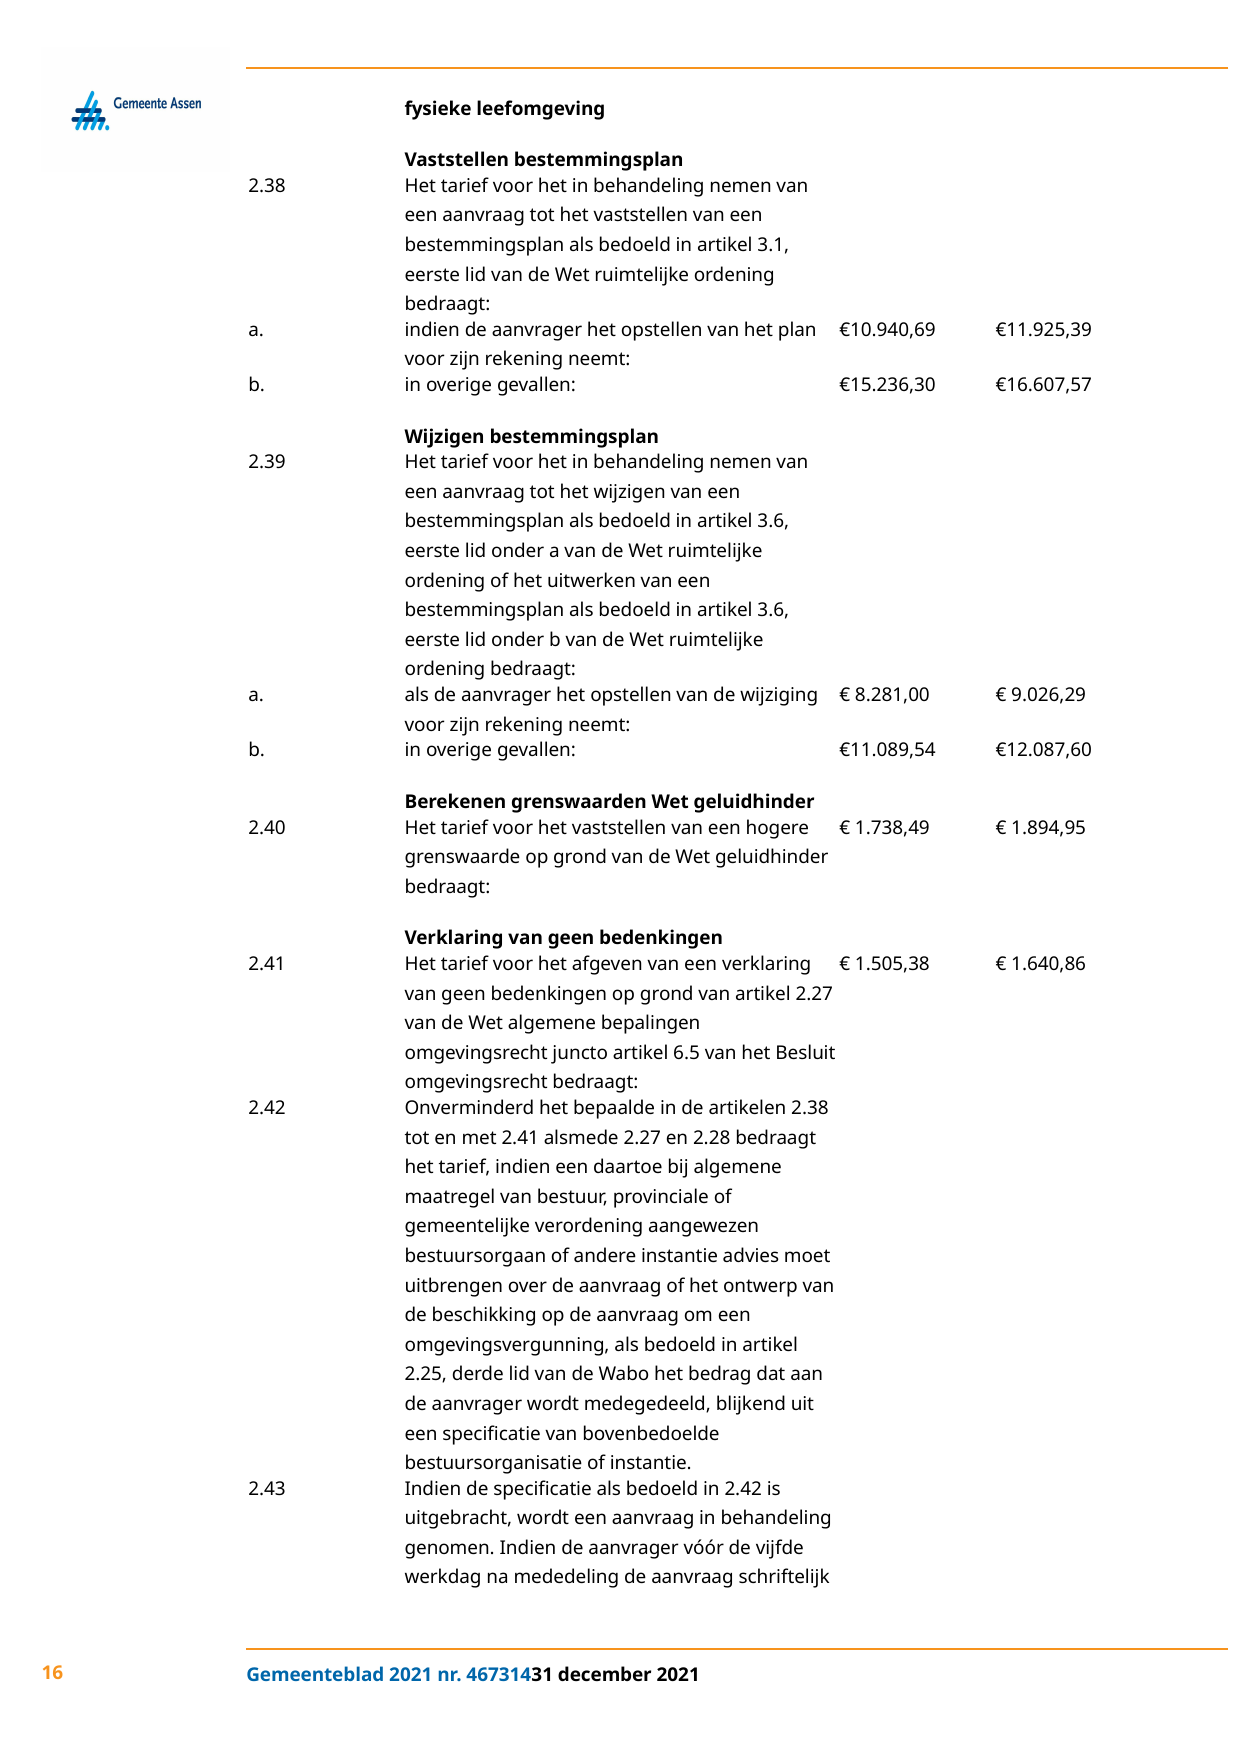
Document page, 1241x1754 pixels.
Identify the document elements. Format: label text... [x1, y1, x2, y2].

table_cell 2.41 [248, 950, 404, 1094]
table_cell [995, 95, 1152, 121]
table_cell €11.925,39 [995, 316, 1152, 371]
table_cell Het tarief voor het in behandeling nemen van een aanvraag tot het wijzigen van een bestemmingsplan als bedoeld in artikel 3.6, eerste lid onder a van de Wet ruimtelijke ordening of het uitwerken van een bestemmingsplan als bedoeld in artikel 3.6, eerste lid onder b van de Wet ruimtelijke ordening bedraagt: [404, 449, 839, 681]
table_cell Het tarief voor het vaststellen van een hogere grenswaarde op grond van de Wet geluidhinder bedraagt: [404, 814, 839, 899]
table_cell a. [248, 316, 404, 371]
table_cell 2.38 [248, 172, 404, 316]
table_cell [995, 423, 1152, 448]
table_cell Verklaring van geen bedenkingen [404, 925, 839, 950]
table_cell € 1.640,86 [995, 950, 1152, 1094]
table_cell [839, 397, 995, 423]
table_cell [995, 763, 1152, 788]
table_cell [248, 899, 404, 924]
table_cell [839, 1475, 995, 1589]
table_cell [995, 397, 1152, 423]
table_cell 2.42 [248, 1094, 404, 1475]
table_cell [995, 788, 1152, 814]
table_cell b. [248, 737, 404, 762]
table_cell [248, 146, 404, 172]
table_cell 2.40 [248, 814, 404, 899]
table_cell [839, 423, 995, 448]
table_cell [248, 397, 404, 423]
table_cell Het tarief voor het in behandeling nemen van een aanvraag tot het vaststellen van een bestemmingsplan als bedoeld in artikel 3.1, eerste lid van de Wet ruimtelijke ordening bedraagt: [404, 172, 839, 316]
table_cell [995, 146, 1152, 172]
table_cell [248, 121, 404, 146]
table_cell 2.43 [248, 1475, 404, 1589]
picture [41, 47, 231, 172]
table_cell [995, 121, 1152, 146]
table_cell [248, 925, 404, 950]
table_cell fysieke leefomgeving [404, 95, 839, 121]
table_cell €12.087,60 [995, 737, 1152, 762]
table_cell [248, 423, 404, 448]
table_cell [839, 788, 995, 814]
table_cell Onverminderd het bepaalde in de artikelen 2.38 tot en met 2.41 alsmede 2.27 en 2.28 bedraagt het tarief, indien een daartoe bij algemene maatregel van bestuur, provinciale of gemeentelijke verordening aangewezen bestuursorgaan of andere instantie advies moet uitbrengen over de aanvraag of het ontwerp van de beschikking op de aanvraag om een omgevingsvergunning, als bedoeld in artikel 2.25, derde lid van de Wabo het bedrag dat aan de aanvrager wordt medegedeeld, blijkend uit een specificatie van bovenbedoelde bestuursorganisatie of instantie. [404, 1094, 839, 1475]
table_cell als de aanvrager het opstellen van de wijziging voor zijn rekening neemt: [404, 681, 839, 737]
table_cell €10.940,69 [839, 316, 995, 371]
table_cell indien de aanvrager het opstellen van het plan voor zijn rekening neemt: [404, 316, 839, 371]
table_cell [995, 1094, 1152, 1475]
table_cell [839, 146, 995, 172]
table_cell € 1.894,95 [995, 814, 1152, 899]
table_cell [995, 449, 1152, 681]
table_cell [248, 788, 404, 814]
table_cell [839, 925, 995, 950]
table_cell [839, 121, 995, 146]
table_cell [404, 121, 839, 146]
table_cell [839, 95, 995, 121]
table_cell [404, 899, 839, 924]
table_cell [839, 763, 995, 788]
table_cell [248, 95, 404, 121]
table_cell [248, 763, 404, 788]
table_cell Het tarief voor het afgeven van een verklaring van geen bedenkingen op grond van artikel 2.27 van de Wet algemene bepalingen omgevingsrecht juncto artikel 6.5 van het Besluit omgevingsrecht bedraagt: [404, 950, 839, 1094]
table_cell € 9.026,29 [995, 681, 1152, 737]
table_cell [839, 1094, 995, 1475]
table_cell a. [248, 681, 404, 737]
table_cell [995, 172, 1152, 316]
table_cell €16.607,57 [995, 371, 1152, 397]
table_cell b. [248, 371, 404, 397]
table_cell [839, 172, 995, 316]
table_cell [839, 899, 995, 924]
table_cell [404, 397, 839, 423]
table_cell [995, 1475, 1152, 1589]
table_cell 2.39 [248, 449, 404, 681]
table_cell € 1.738,49 [839, 814, 995, 899]
table_cell in overige gevallen: [404, 737, 839, 762]
table_cell Berekenen grenswaarden Wet geluidhinder [404, 788, 839, 814]
table_cell [404, 763, 839, 788]
table_cell [995, 899, 1152, 924]
table_cell €11.089,54 [839, 737, 995, 762]
table_cell [839, 449, 995, 681]
table_cell € 1.505,38 [839, 950, 995, 1094]
table_cell Wijzigen bestemmingsplan [404, 423, 839, 448]
table_cell Vaststellen bestemmingsplan [404, 146, 839, 172]
table_cell Indien de specificatie als bedoeld in 2.42 is uitgebracht, wordt een aanvraag in behandeling genomen. Indien de aanvrager vóór de vijfde werkdag na mededeling de aanvraag schriftelijk [404, 1475, 839, 1589]
table_cell € 8.281,00 [839, 681, 995, 737]
table_cell in overige gevallen: [404, 371, 839, 397]
table_cell [995, 925, 1152, 950]
table_cell €15.236,30 [839, 371, 995, 397]
